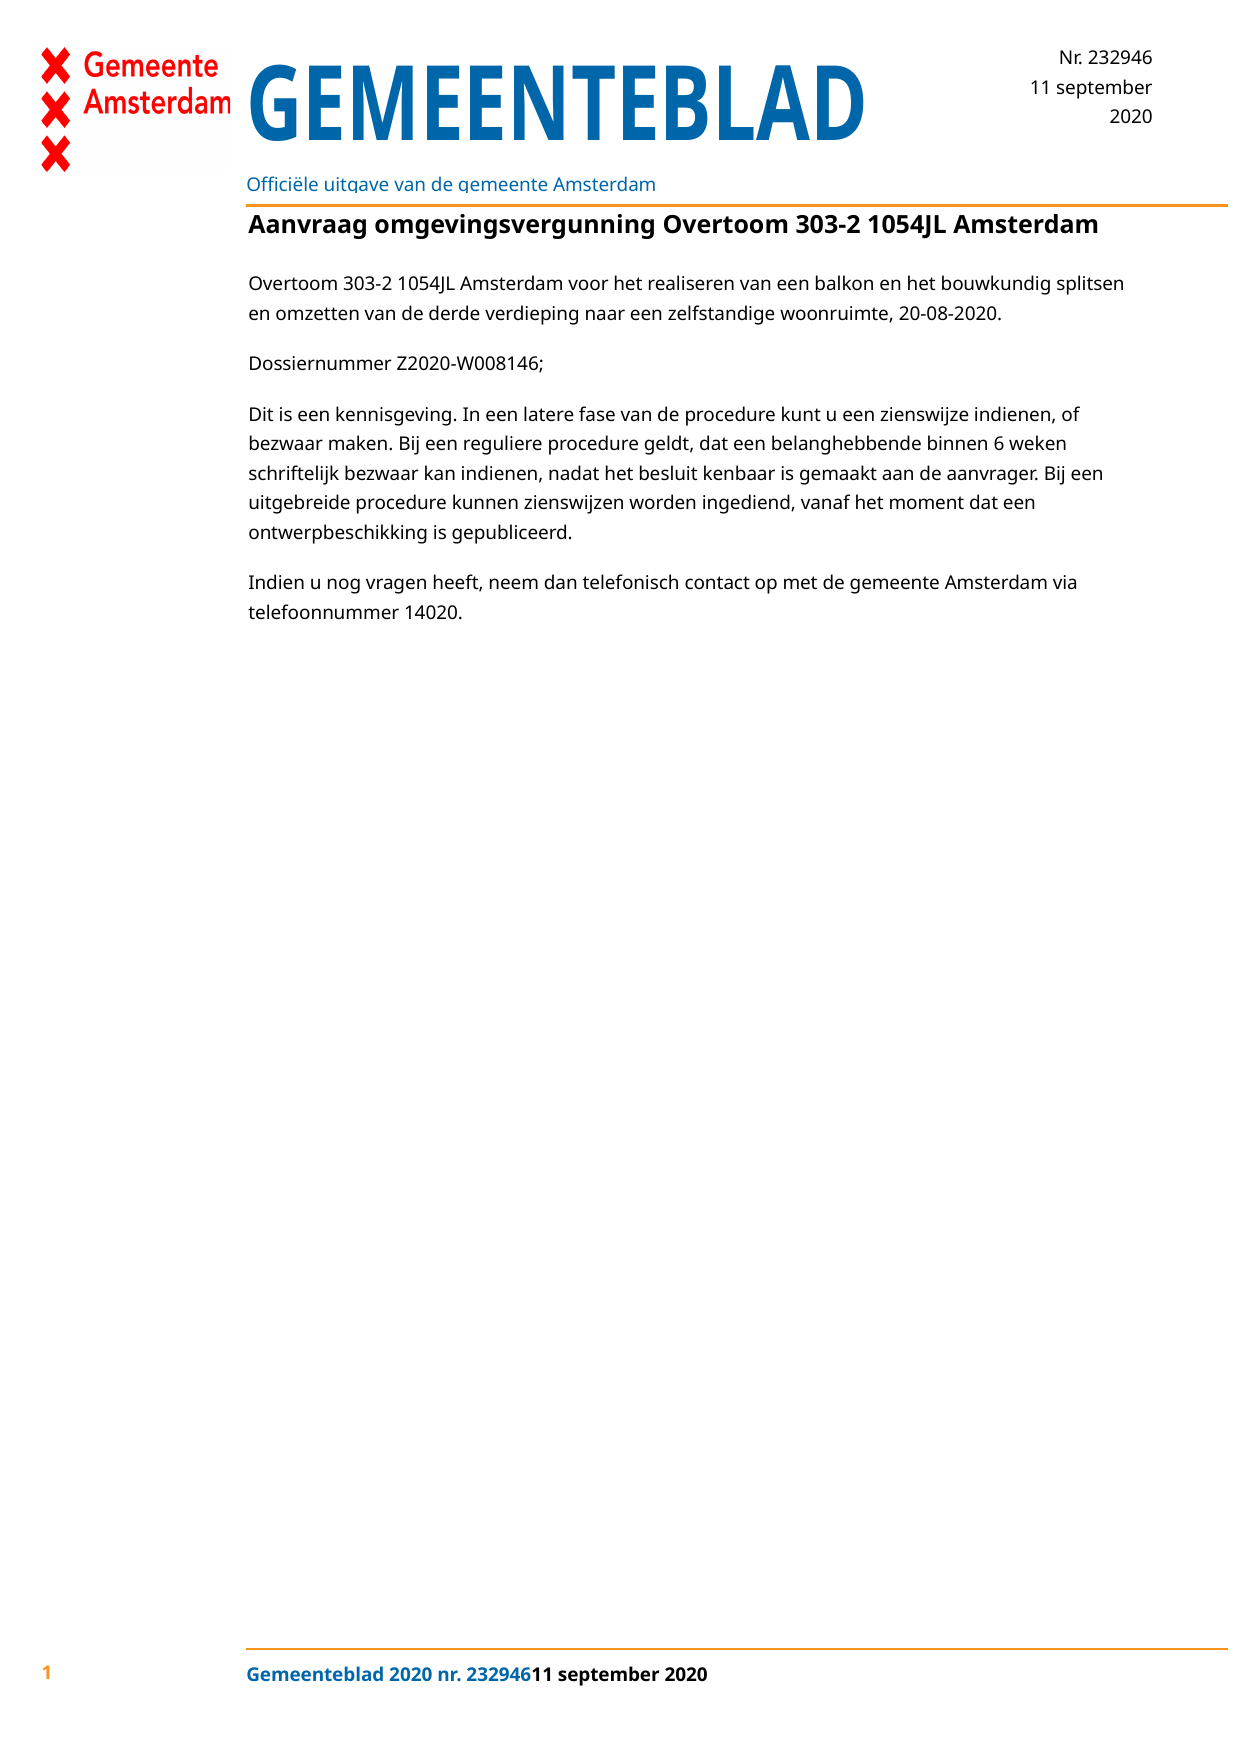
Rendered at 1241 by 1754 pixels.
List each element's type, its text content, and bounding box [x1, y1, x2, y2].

text Dossiernummer Z2020-W008146; [248, 350, 1152, 376]
text Aanvraag omgevingsvergunning Overtoom 303-2 1054JL Amsterdam [248, 207, 1152, 241]
picture [41, 47, 231, 172]
text Overtoom 303-2 1054JL Amsterdam voor het realiseren van een balkon en het bouwkundig splitsen en omzetten van de derde verdieping naar een zelfstandige woonruimte, 20-08-2020. [248, 270, 1152, 326]
text Dit is een kennisgeving. In een latere fase van de procedure kunt u een zienswijze indienen, of bezwaar maken. Bij een reguliere procedure geldt, dat een belanghebbende binnen 6 weken schriftelijk bezwaar kan indienen, nadat het besluit kenbaar is gemaakt aan de aanvrager. Bij een uitgebreide procedure kunnen zienswijzen worden ingediend, vanaf het moment dat een ontwerpbeschikking is gepubliceerd. [248, 401, 1152, 545]
text Indien u nog vragen heeft, neem dan telefonisch contact op met de gemeente Amsterdam via telefoonnummer 14020. [248, 569, 1152, 625]
